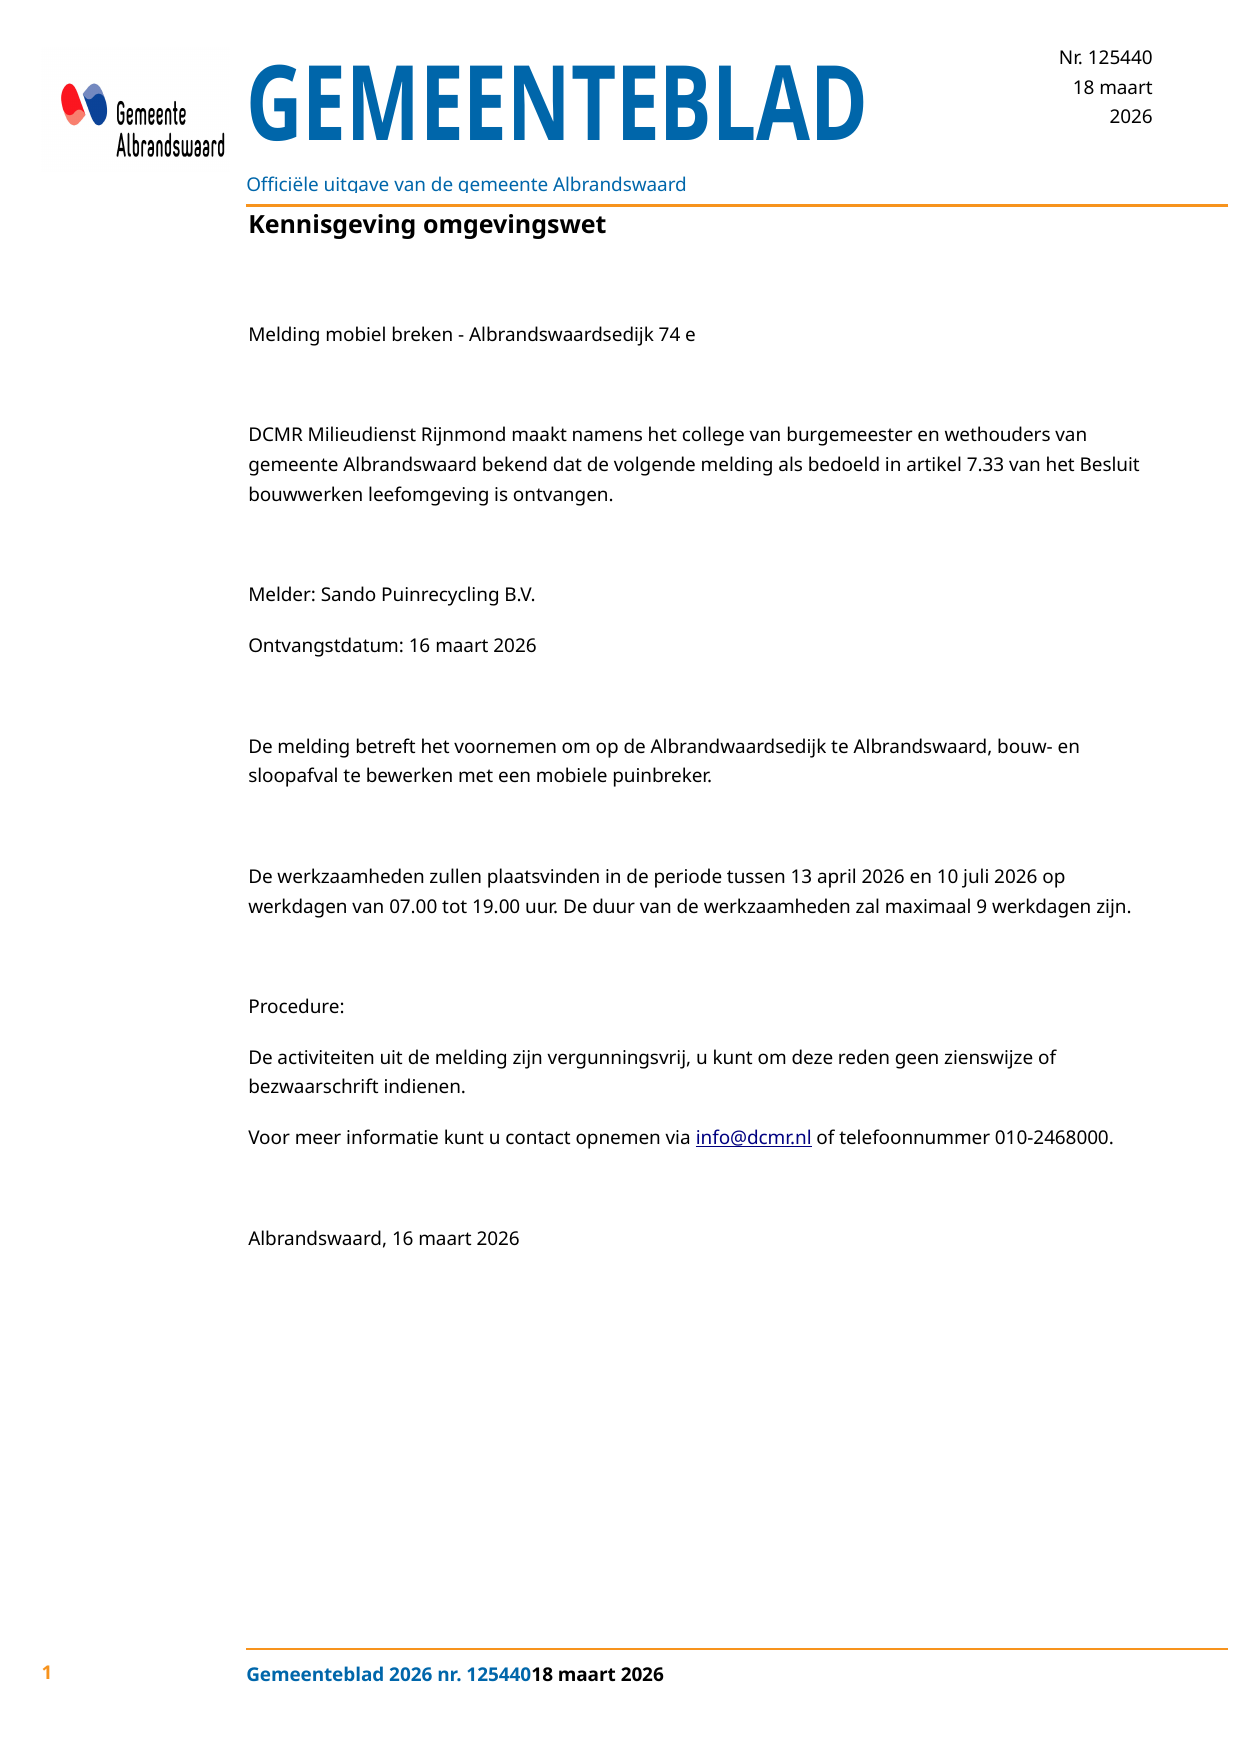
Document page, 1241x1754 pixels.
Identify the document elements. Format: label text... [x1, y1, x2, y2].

text Melder: Sando Puinrecycling B.V. [248, 582, 1152, 607]
text Melding mobiel breken - Albrandswaardsedijk 74 e [248, 321, 1152, 346]
text DCMR Milieudienst Rijnmond maakt namens het college van burgemeester en wethouders van gemeente Albrandswaard bekend dat de volgende melding als bedoeld in artikel 7.33 van het Besluit bouwwerken leefomgeving is ontvangen. [248, 422, 1152, 506]
text Voor meer informatie kunt u contact opnemen via info@dcmr.nl of telefoonnummer 010-2468000. [248, 1124, 1152, 1150]
picture [41, 47, 231, 172]
text Kennisgeving omgevingswet [248, 207, 1152, 241]
text De melding betreft het voornemen om op de Albrandwaardsedijk te Albrandswaard, bouw- en sloopafval te bewerken met een mobiele puinbreker. [248, 733, 1152, 788]
text Procedure: [248, 994, 1152, 1019]
text Ontvangstdatum: 16 maart 2026 [248, 632, 1152, 658]
text De werkzaamheden zullen plaatsvinden in de periode tussen 13 april 2026 en 10 juli 2026 op werkdagen van 07.00 tot 19.00 uur. De duur van de werkzaamheden zal maximaal 9 werkdagen zijn. [248, 863, 1152, 918]
text De activiteiten uit de melding zijn vergunningsvrij, u kunt om deze reden geen zienswijze of bezwaarschrift indienen. [248, 1044, 1152, 1099]
text Albrandswaard, 16 maart 2026 [248, 1225, 1152, 1251]
